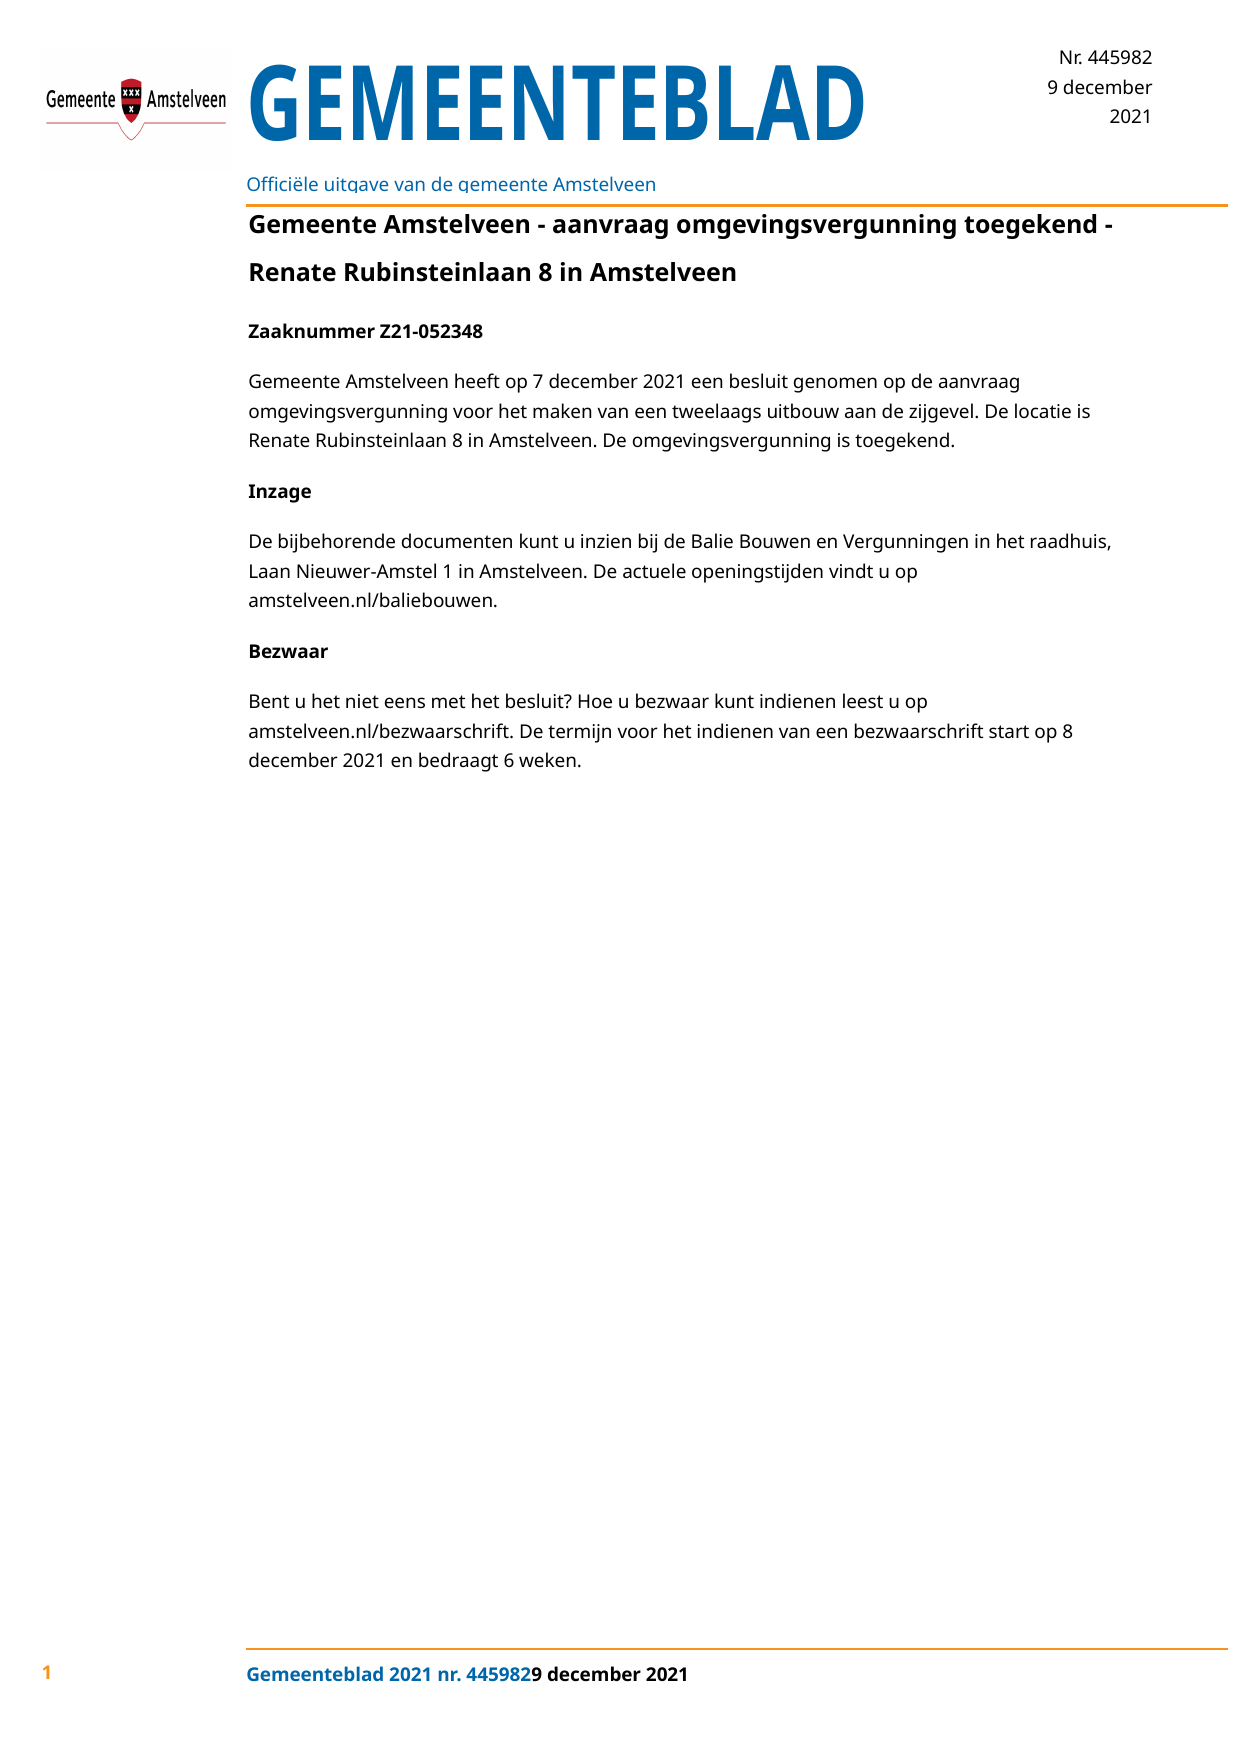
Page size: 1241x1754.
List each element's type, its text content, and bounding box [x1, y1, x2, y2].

text De bijbehorende documenten kunt u inzien bij de Balie Bouwen en Vergunningen in het raadhuis, Laan Nieuwer-Amstel 1 in Amstelveen. De actuele openingstijden vindt u op amstelveen.nl/baliebouwen. [248, 528, 1152, 613]
picture [41, 47, 231, 172]
text Inzage [248, 478, 1152, 504]
text Bent u het niet eens met het besluit? Hoe u bezwaar kunt indienen leest u op amstelveen.nl/bezwaarschrift. De termijn voor het indienen van een bezwaarschrift start op 8 december 2021 en bedraagt 6 weken. [248, 688, 1152, 773]
text Zaaknummer Z21-052348 [248, 318, 1152, 344]
text Gemeente Amstelveen - aanvraag omgevingsvergunning toegekend - Renate Rubinsteinlaan 8 in Amstelveen [248, 207, 1152, 288]
text Bezwaar [248, 638, 1152, 664]
text Gemeente Amstelveen heeft op 7 december 2021 een besluit genomen op de aanvraag omgevingsvergunning voor het maken van een tweelaags uitbouw aan de zijgevel. De locatie is Renate Rubinsteinlaan 8 in Amstelveen. De omgevingsvergunning is toegekend. [248, 368, 1152, 453]
